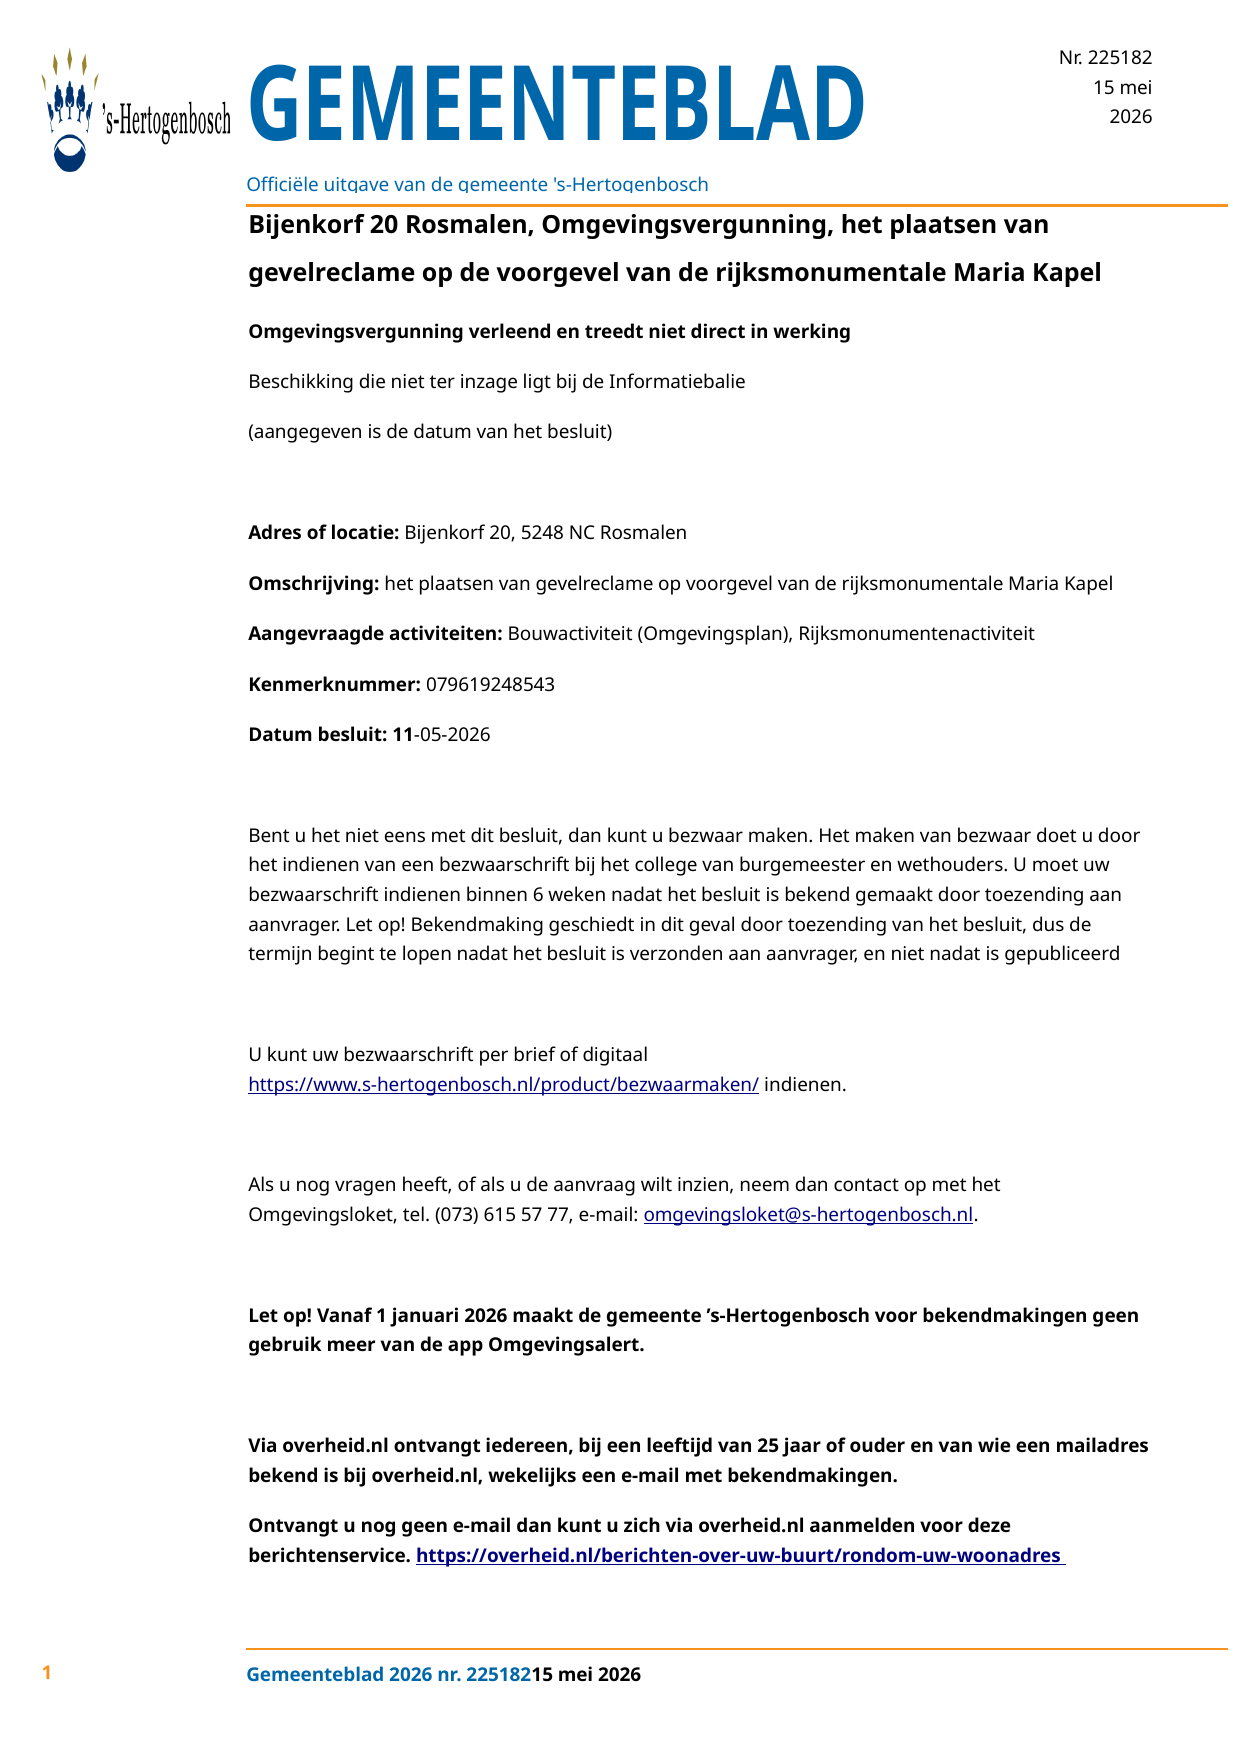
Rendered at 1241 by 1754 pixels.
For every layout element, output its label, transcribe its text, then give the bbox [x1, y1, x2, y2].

text Bijenkorf 20 Rosmalen, Omgevingsvergunning, het plaatsen van gevelreclame op de voorgevel van de rijksmonumentale Maria Kapel [248, 207, 1152, 288]
text Let op! Vanaf 1 januari 2026 maakt de gemeente ’s-Hertogenbosch voor bekendmakingen geen gebruik meer van de app Omgevingsalert. [248, 1302, 1152, 1357]
text Beschikking die niet ter inzage ligt bij de Informatiebalie [248, 368, 1152, 394]
text Adres of locatie: Bijenkorf 20, 5248 NC Rosmalen [248, 519, 1152, 545]
text Omgevingsvergunning verleend en treedt niet direct in werking [248, 318, 1152, 344]
text (aangegeven is de datum van het besluit) [248, 419, 1152, 444]
text Kenmerknummer: 079619248543 [248, 671, 1152, 697]
text Aangevraagde activiteiten: Bouwactiviteit (Omgevingsplan), Rijksmonumentenactiviteit [248, 620, 1152, 646]
text Omschrijving: het plaatsen van gevelreclame op voorgevel van de rijksmonumentale Maria Kapel [248, 570, 1152, 596]
picture [41, 47, 231, 172]
text Ontvangt u nog geen e-mail dan kunt u zich via overheid.nl aanmelden voor deze berichtenservice. https://overheid.nl/berichten-over-uw-buurt/rondom-uw-woonadres [248, 1512, 1152, 1568]
text Bent u het niet eens met dit besluit, dan kunt u bezwaar maken. Het maken van bezwaar doet u door het indienen van een bezwaarschrift bij het college van burgemeester en wethouders. U moet uw bezwaarschrift indienen binnen 6 weken nadat het besluit is bekend gemaakt door toezending aan aanvrager. Let op! Bekendmaking geschiedt in dit geval door toezending van het besluit, dus de termijn begint te lopen nadat het besluit is verzonden aan aanvrager, en niet nadat is gepubliceerd [248, 822, 1152, 966]
text U kunt uw bezwaarschrift per brief of digitaal https://www.s-hertogenbosch.nl/product/bezwaarmaken/ indienen. [248, 1041, 1152, 1097]
text Datum besluit: 11-05-2026 [248, 721, 1152, 747]
text Als u nog vragen heeft, of als u de aanvraag wilt inzien, neem dan contact op met het Omgevingsloket, tel. (073) 615 57 77, e-mail: omgevingsloket@s-hertogenbosch.nl. [248, 1172, 1152, 1227]
text Via overheid.nl ontvangt iedereen, bij een leeftijd van 25 jaar of ouder en van wie een mailadres bekend is bij overheid.nl, wekelijks een e-mail met bekendmakingen. [248, 1432, 1152, 1488]
